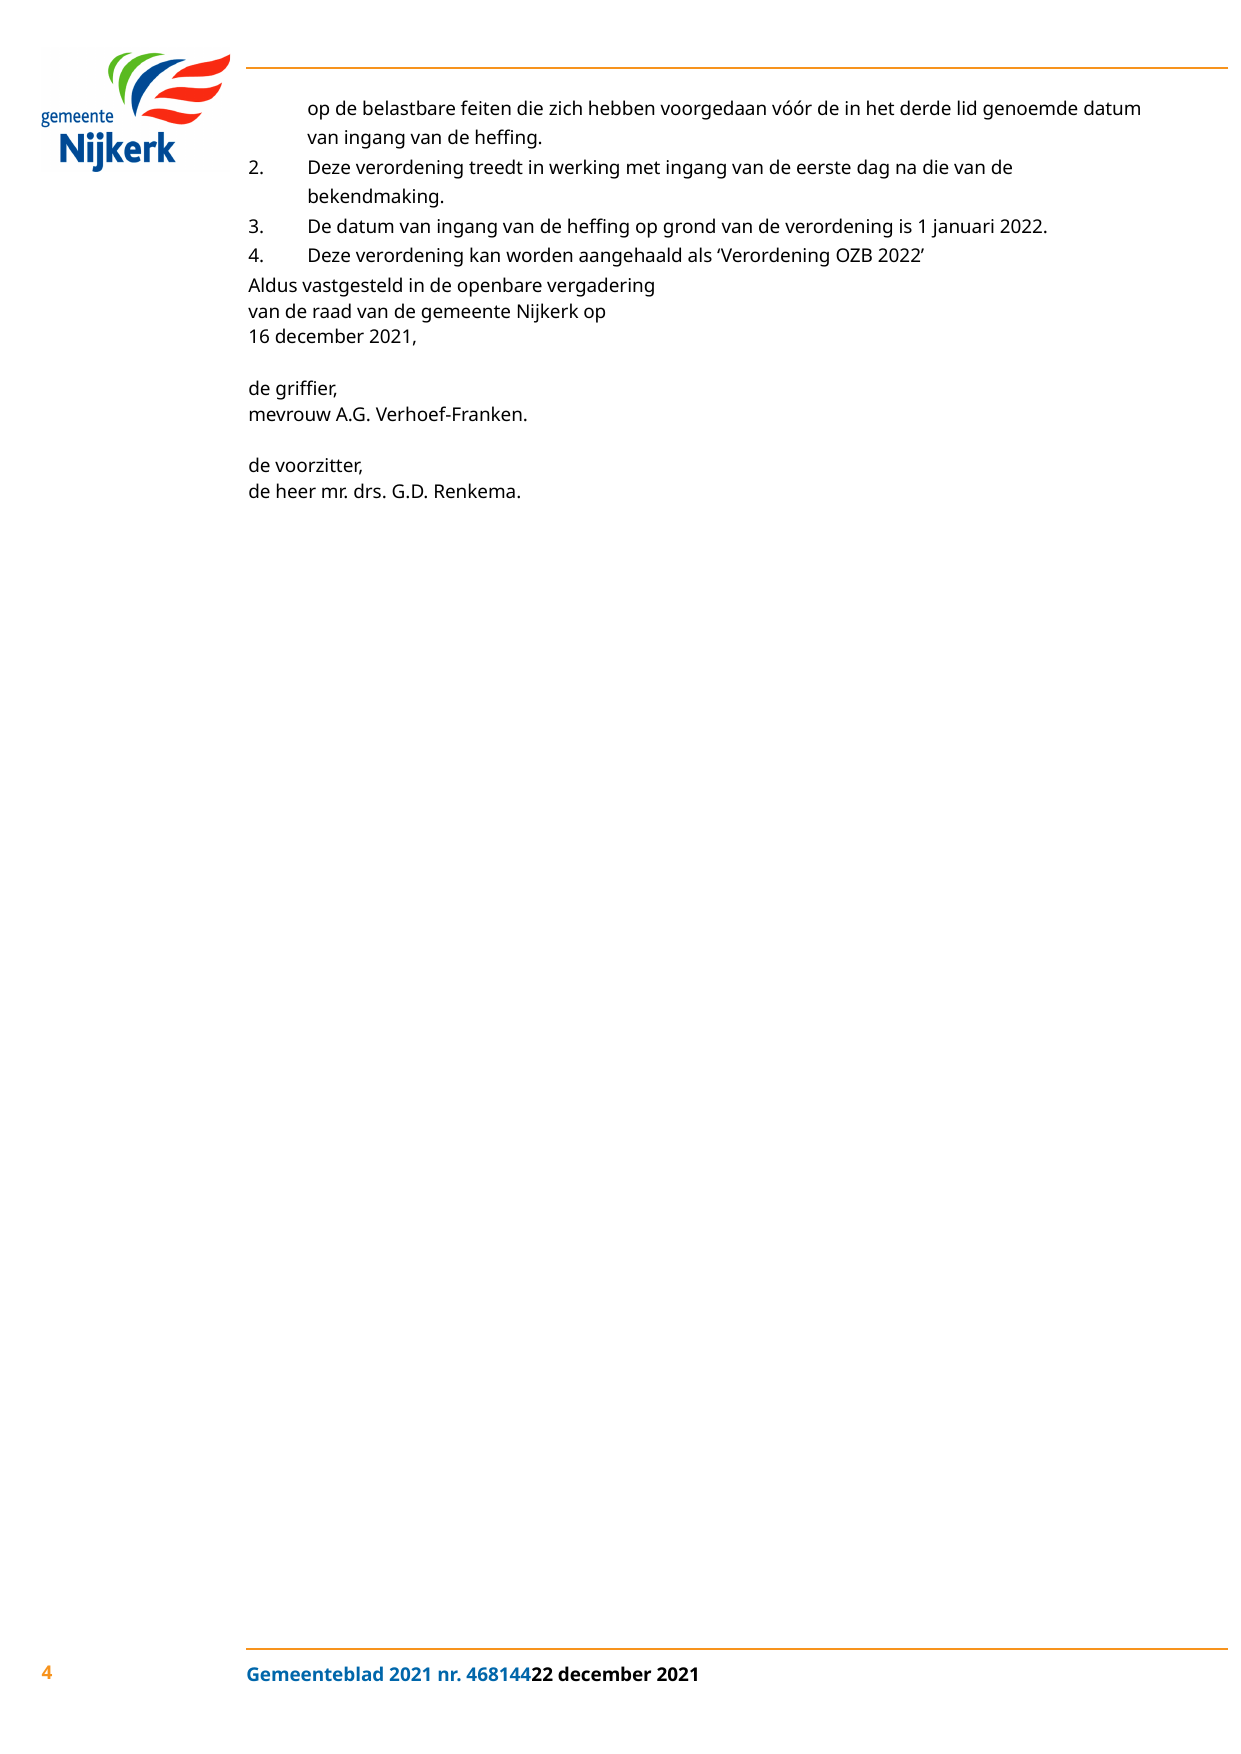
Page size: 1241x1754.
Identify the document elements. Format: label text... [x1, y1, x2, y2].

picture [41, 47, 231, 172]
text van de raad van de gemeente Nijkerk op [248, 298, 1152, 324]
text de voorzitter, [248, 452, 1152, 478]
list De datum van ingang van de heffing op grond van de verordening is 1 januari 2022. [248, 213, 1152, 239]
text mevrouw A.G. Verhoef-Franken. [248, 401, 1152, 427]
text de heer mr. drs. G.D. Renkema. [248, 478, 1152, 504]
text 16 december 2021, [248, 324, 1152, 349]
list Deze verordening treedt in werking met ingang van de eerste dag na die van de bekendmaking. [248, 154, 1152, 209]
text Aldus vastgesteld in de openbare vergadering [248, 272, 1152, 298]
list Deze verordening kan worden aangehaald als ‘Verordening OZB 2022’ [248, 243, 1152, 268]
text de griffier, [248, 375, 1152, 401]
list op de belastbare feiten die zich hebben voorgedaan vóór de in het derde lid genoemde datum van ingang van de heffing. [248, 95, 1152, 150]
